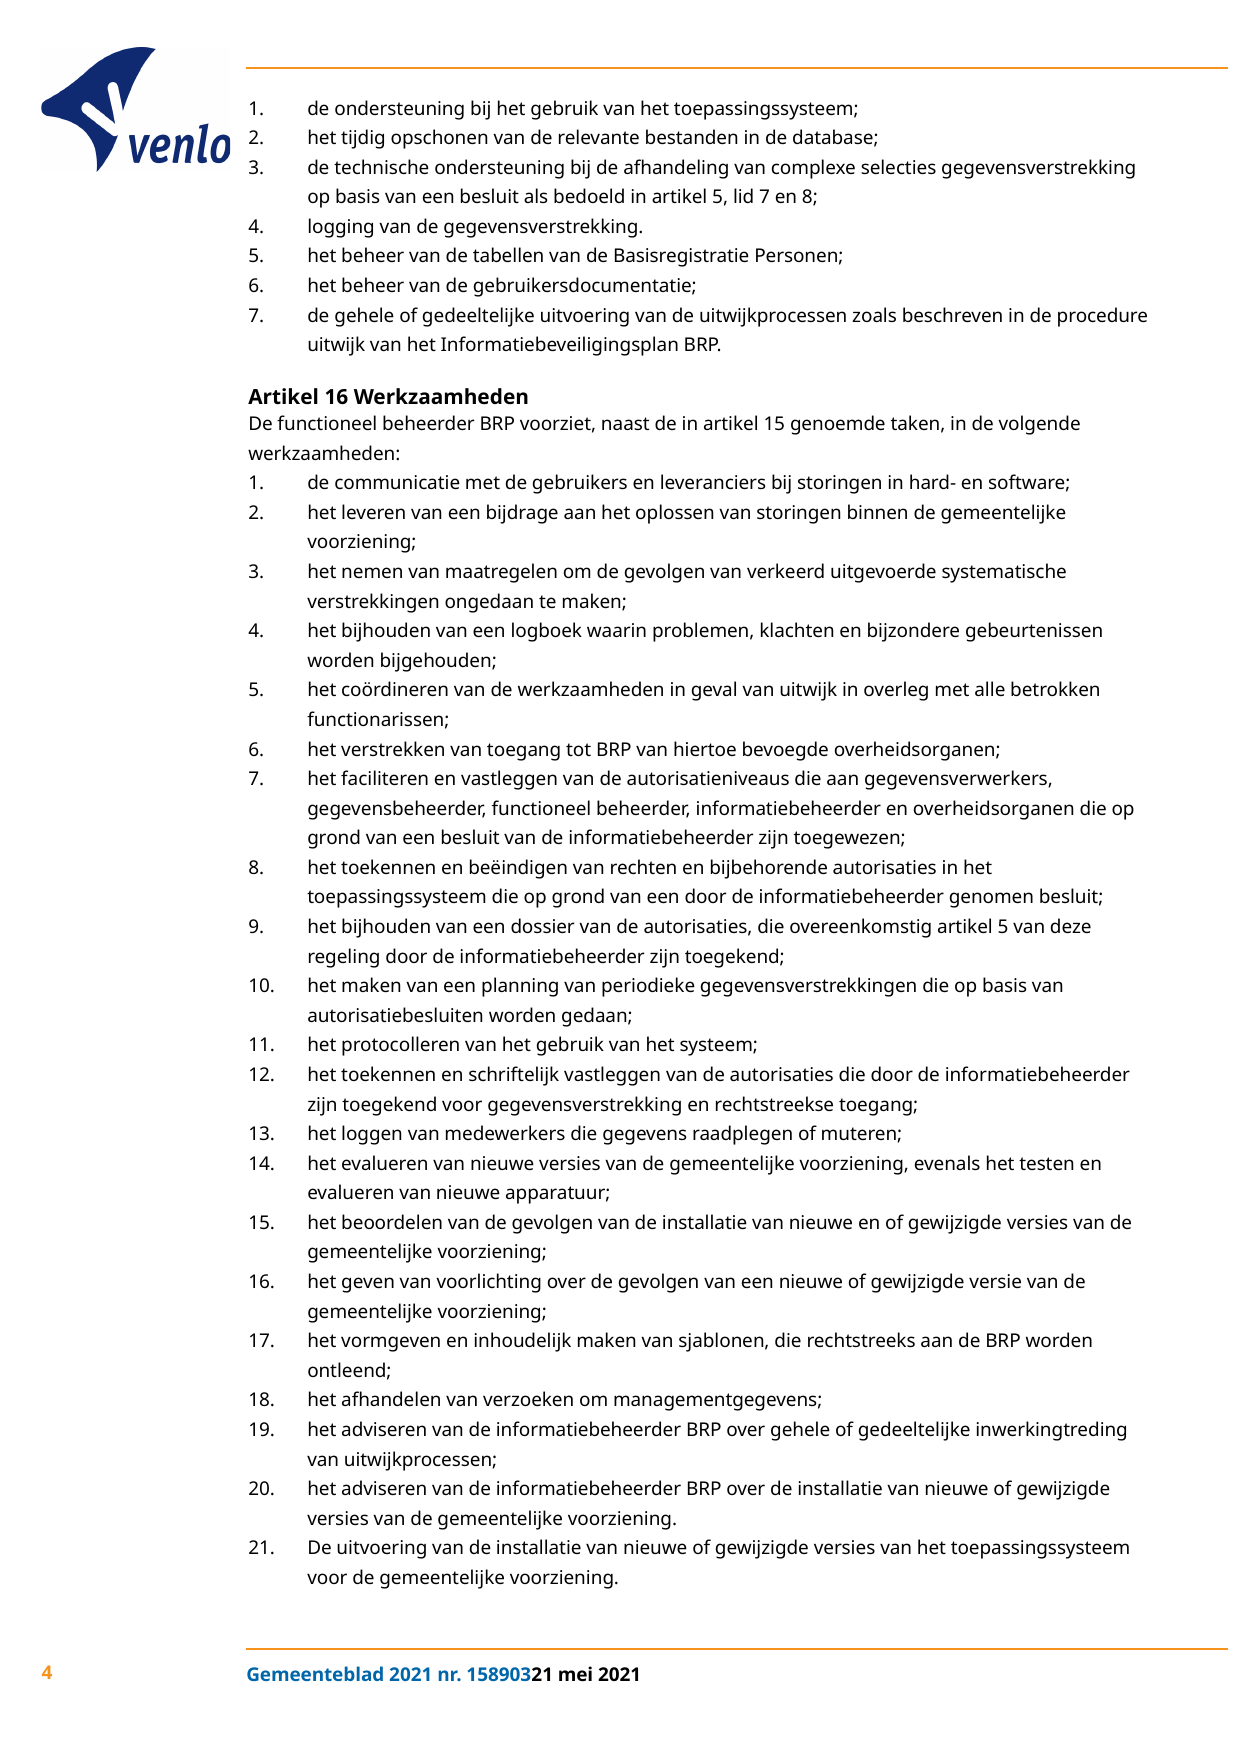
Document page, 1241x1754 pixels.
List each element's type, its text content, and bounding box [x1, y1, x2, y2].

list het geven van voorlichting over de gevolgen van een nieuwe of gewijzigde versie van de gemeentelijke voorziening; [248, 1268, 1152, 1323]
picture [41, 47, 231, 172]
list het evalueren van nieuwe versies van de gemeentelijke voorziening, evenals het testen en evalueren van nieuwe apparatuur; [248, 1150, 1152, 1205]
list het nemen van maatregelen om de gevolgen van verkeerd uitgevoerde systematische verstrekkingen ongedaan te maken; [248, 558, 1152, 613]
list het tijdig opschonen van de relevante bestanden in de database; [248, 124, 1152, 150]
text De functioneel beheerder BRP voorziet, naast de in artikel 15 genoemde taken, in de volgende werkzaamheden: [248, 410, 1152, 466]
list het afhandelen van verzoeken om managementgegevens; [248, 1387, 1152, 1412]
list het bijhouden van een dossier van de autorisaties, die overeenkomstig artikel 5 van deze regeling door de informatiebeheerder zijn toegekend; [248, 913, 1152, 968]
list de gehele of gedeeltelijke uitvoering van de uitwijkprocessen zoals beschreven in de procedure uitwijk van het Informatiebeveiligingsplan BRP. [248, 302, 1152, 357]
list De uitvoering van de installatie van nieuwe of gewijzigde versies van het toepassingssysteem voor de gemeentelijke voorziening. [248, 1534, 1152, 1590]
list de ondersteuning bij het gebruik van het toepassingssysteem; [248, 95, 1152, 121]
list het beoordelen van de gevolgen van de installatie van nieuwe en of gewijzigde versies van de gemeentelijke voorziening; [248, 1209, 1152, 1264]
list het beheer van de tabellen van de Basisregistratie Personen; [248, 243, 1152, 268]
list het leveren van een bijdrage aan het oplossen van storingen binnen de gemeentelijke voorziening; [248, 499, 1152, 554]
list het beheer van de gebruikersdocumentatie; [248, 272, 1152, 298]
list het vormgeven en inhoudelijk maken van sjablonen, die rechtstreeks aan de BRP worden ontleend; [248, 1327, 1152, 1383]
list het coördineren van de werkzaamheden in geval van uitwijk in overleg met alle betrokken functionarissen; [248, 677, 1152, 732]
list het verstrekken van toegang tot BRP van hiertoe bevoegde overheidsorganen; [248, 736, 1152, 761]
list het adviseren van de informatiebeheerder BRP over de installatie van nieuwe of gewijzigde versies van de gemeentelijke voorziening. [248, 1475, 1152, 1531]
text Artikel 16 Werkzaamheden [248, 382, 1152, 410]
list het adviseren van de informatiebeheerder BRP over gehele of gedeeltelijke inwerkingtreding van uitwijkprocessen; [248, 1416, 1152, 1471]
list de technische ondersteuning bij de afhandeling van complexe selecties gegevensverstrekking op basis van een besluit als bedoeld in artikel 5, lid 7 en 8; [248, 154, 1152, 209]
list logging van de gegevensverstrekking. [248, 213, 1152, 239]
list het faciliteren en vastleggen van de autorisatieniveaus die aan gegevensverwerkers, gegevensbeheerder, functioneel beheerder, informatiebeheerder en overheidsorganen die op grond van een besluit van de informatiebeheerder zijn toegewezen; [248, 765, 1152, 850]
list het toekennen en beëindigen van rechten en bijbehorende autorisaties in het toepassingssysteem die op grond van een door de informatiebeheerder genomen besluit; [248, 854, 1152, 909]
list het loggen van medewerkers die gegevens raadplegen of muteren; [248, 1120, 1152, 1146]
list het toekennen en schriftelijk vastleggen van de autorisaties die door de informatiebeheerder zijn toegekend voor gegevensverstrekking en rechtstreekse toegang; [248, 1061, 1152, 1116]
list het maken van een planning van periodieke gegevensverstrekkingen die op basis van autorisatiebesluiten worden gedaan; [248, 972, 1152, 1028]
list het protocolleren van het gebruik van het systeem; [248, 1032, 1152, 1057]
list de communicatie met de gebruikers en leveranciers bij storingen in hard- en software; [248, 469, 1152, 495]
list het bijhouden van een logboek waarin problemen, klachten en bijzondere gebeurtenissen worden bijgehouden; [248, 617, 1152, 673]
